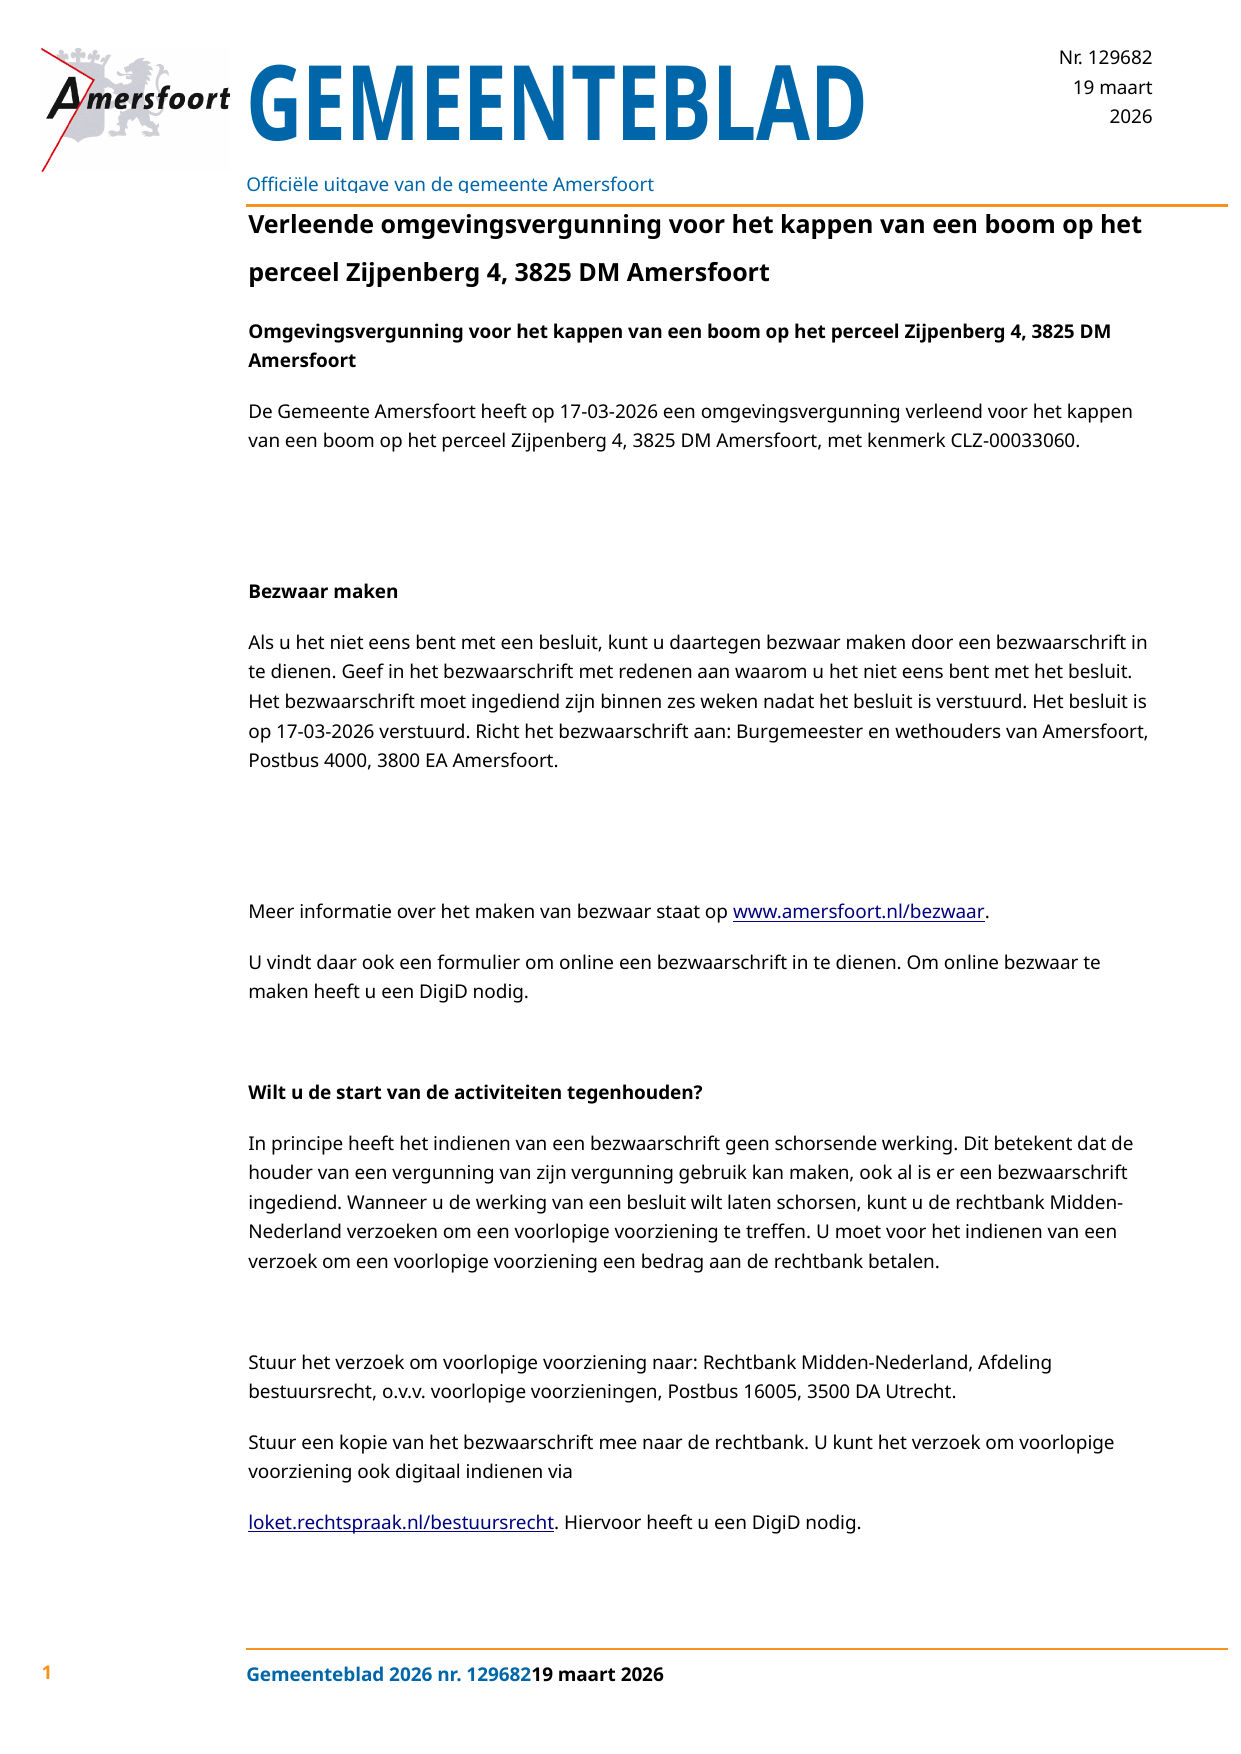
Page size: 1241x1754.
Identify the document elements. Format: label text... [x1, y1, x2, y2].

text In principe heeft het indienen van een bezwaarschrift geen schorsende werking. Dit betekent dat de houder van een vergunning van zijn vergunning gebruik kan maken, ook al is er een bezwaarschrift ingediend. Wanneer u de werking van een besluit wilt laten schorsen, kunt u de rechtbank Midden-Nederland verzoeken om een voorlopige voorziening te treffen. U moet voor het indienen van een verzoek om een voorlopige voorziening een bedrag aan de rechtbank betalen. [248, 1130, 1152, 1274]
text Meer informatie over het maken van bezwaar staat op www.amersfoort.nl/bezwaar. [248, 899, 1152, 924]
text Als u het niet eens bent met een besluit, kunt u daartegen bezwaar maken door een bezwaarschrift in te dienen. Geef in het bezwaarschrift met redenen aan waarom u het niet eens bent met het besluit. Het bezwaarschrift moet ingediend zijn binnen zes weken nadat het besluit is verstuurd. Het besluit is op 17-03-2026 verstuurd. Richt het bezwaarschrift aan: Burgemeester en wethouders van Amersfoort, Postbus 4000, 3800 EA Amersfoort. [248, 629, 1152, 773]
text Verleende omgevingsvergunning voor het kappen van een boom op het perceel Zijpenberg 4, 3825 DM Amersfoort [248, 207, 1152, 288]
text Omgevingsvergunning voor het kappen van een boom op het perceel Zijpenberg 4, 3825 DM Amersfoort [248, 318, 1152, 373]
text Stuur het verzoek om voorlopige voorziening naar: Rechtbank Midden-Nederland, Afdeling bestuursrecht, o.v.v. voorlopige voorzieningen, Postbus 16005, 3500 DA Utrecht. [248, 1349, 1152, 1404]
text Stuur een kopie van het bezwaarschrift mee naar de rechtbank. U kunt het verzoek om voorlopige voorziening ook digitaal indienen via [248, 1429, 1152, 1484]
text Bezwaar maken [248, 579, 1152, 604]
text loket.rechtspraak.nl/bestuursrecht. Hiervoor heeft u een DigiD nodig. [248, 1509, 1152, 1535]
text De Gemeente Amersfoort heeft op 17-03-2026 een omgevingsvergunning verleend voor het kappen van een boom op het perceel Zijpenberg 4, 3825 DM Amersfoort, met kenmerk CLZ-00033060. [248, 398, 1152, 453]
picture [41, 47, 231, 172]
text Wilt u de start van de activiteiten tegenhouden? [248, 1079, 1152, 1105]
text U vindt daar ook een formulier om online een bezwaarschrift in te dienen. Om online bezwaar te maken heeft u een DigiD nodig. [248, 949, 1152, 1004]
